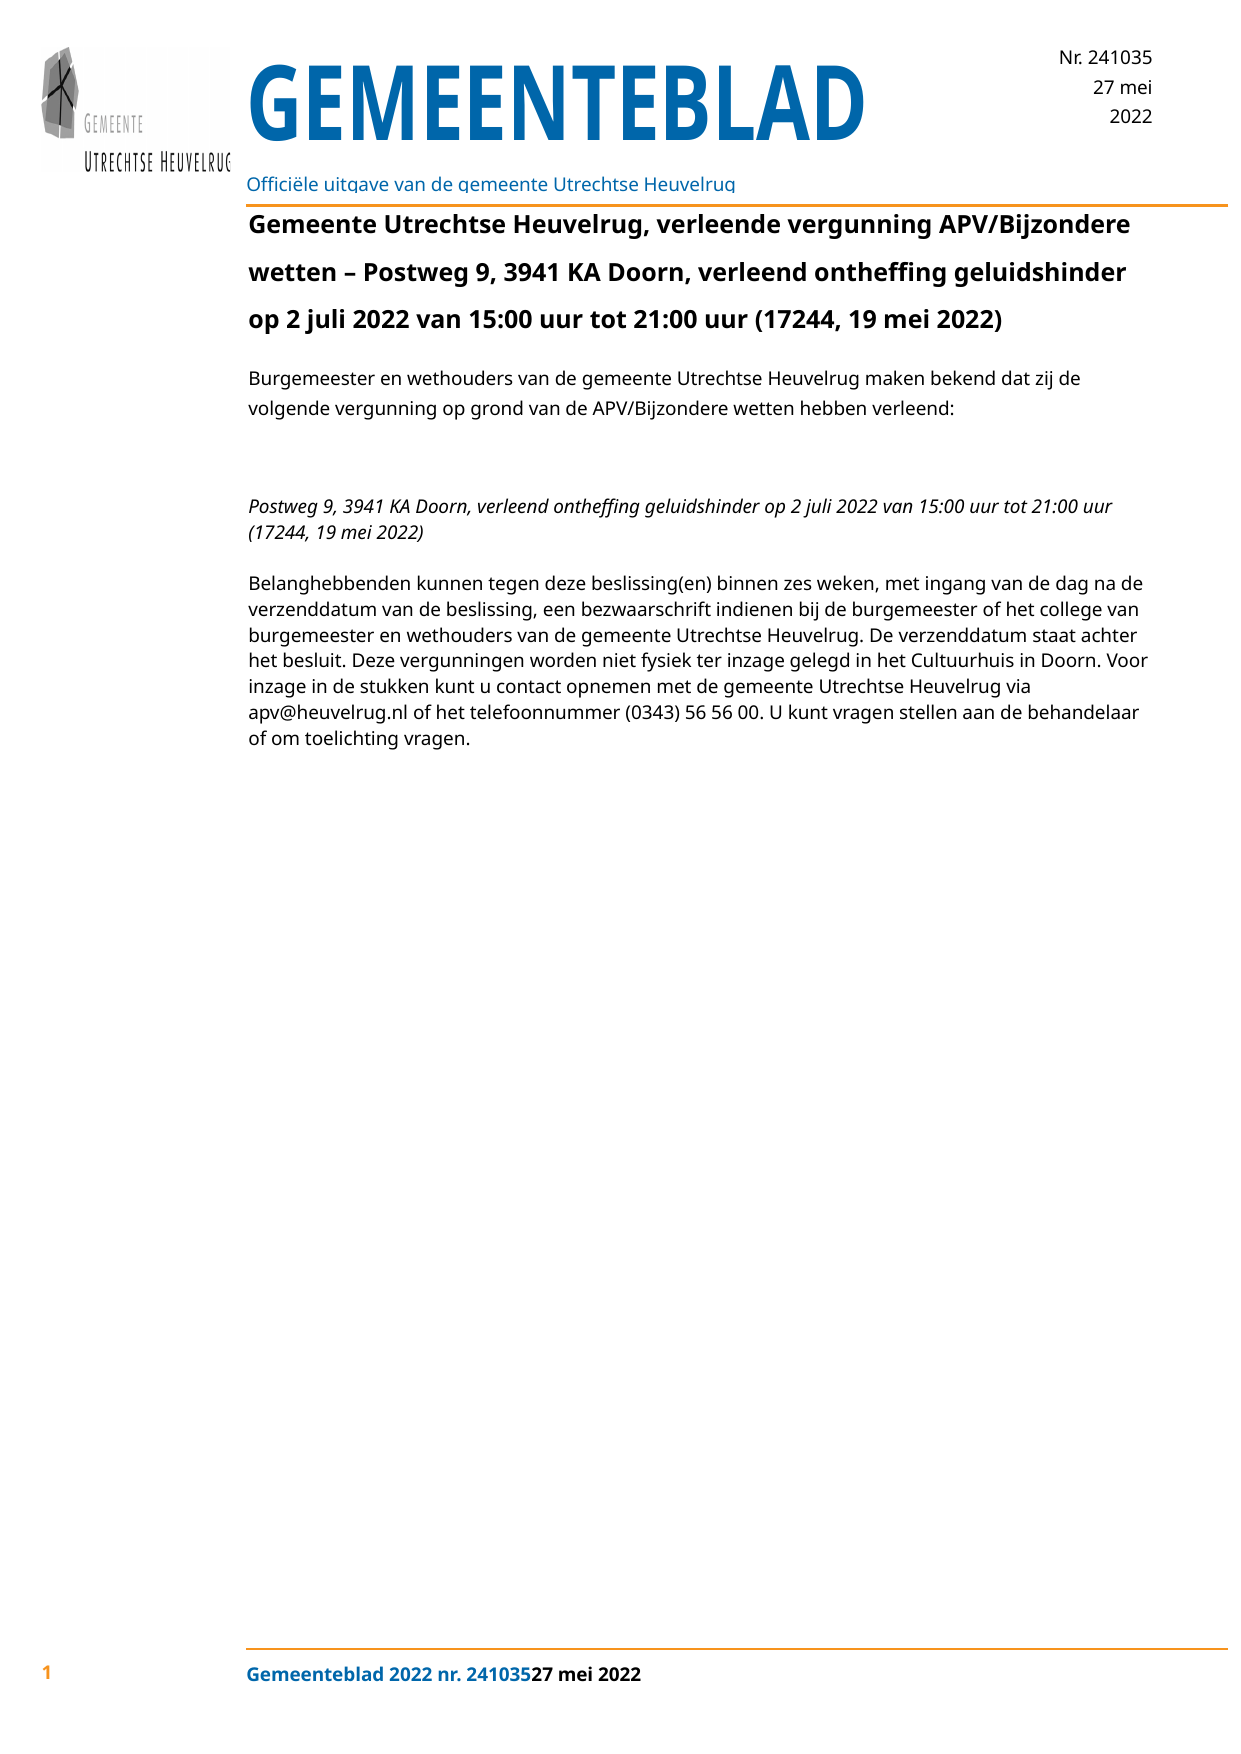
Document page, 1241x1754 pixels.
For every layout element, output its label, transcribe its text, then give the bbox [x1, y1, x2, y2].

picture [41, 47, 231, 172]
text Burgemeester en wethouders van de gemeente Utrechtse Heuvelrug maken bekend dat zij de volgende vergunning op grond van de APV/Bijzondere wetten hebben verleend: [248, 366, 1152, 421]
text Belanghebbenden kunnen tegen deze beslissing(en) binnen zes weken, met ingang van de dag na de verzenddatum van de beslissing, een bezwaarschrift indienen bij de burgemeester of het college van burgemeester en wethouders van de gemeente Utrechtse Heuvelrug. De verzenddatum staat achter het besluit. Deze vergunningen worden niet fysiek ter inzage gelegd in het Cultuurhuis in Doorn. Voor inzage in de stukken kunt u contact opnemen met de gemeente Utrechtse Heuvelrug via apv@heuvelrug.nl of het telefoonnummer (0343) 56 56 00. U kunt vragen stellen aan de behandelaar of om toelichting vragen. [248, 571, 1152, 751]
text Postweg 9, 3941 KA Doorn, verleend ontheffing geluidshinder op 2 juli 2022 van 15:00 uur tot 21:00 uur (17244, 19 mei 2022) [248, 493, 1152, 545]
text Gemeente Utrechtse Heuvelrug, verleende vergunning APV/Bijzondere wetten – Postweg 9, 3941 KA Doorn, verleend ontheffing geluidshinder op 2 juli 2022 van 15:00 uur tot 21:00 uur (17244, 19 mei 2022) [248, 207, 1152, 336]
